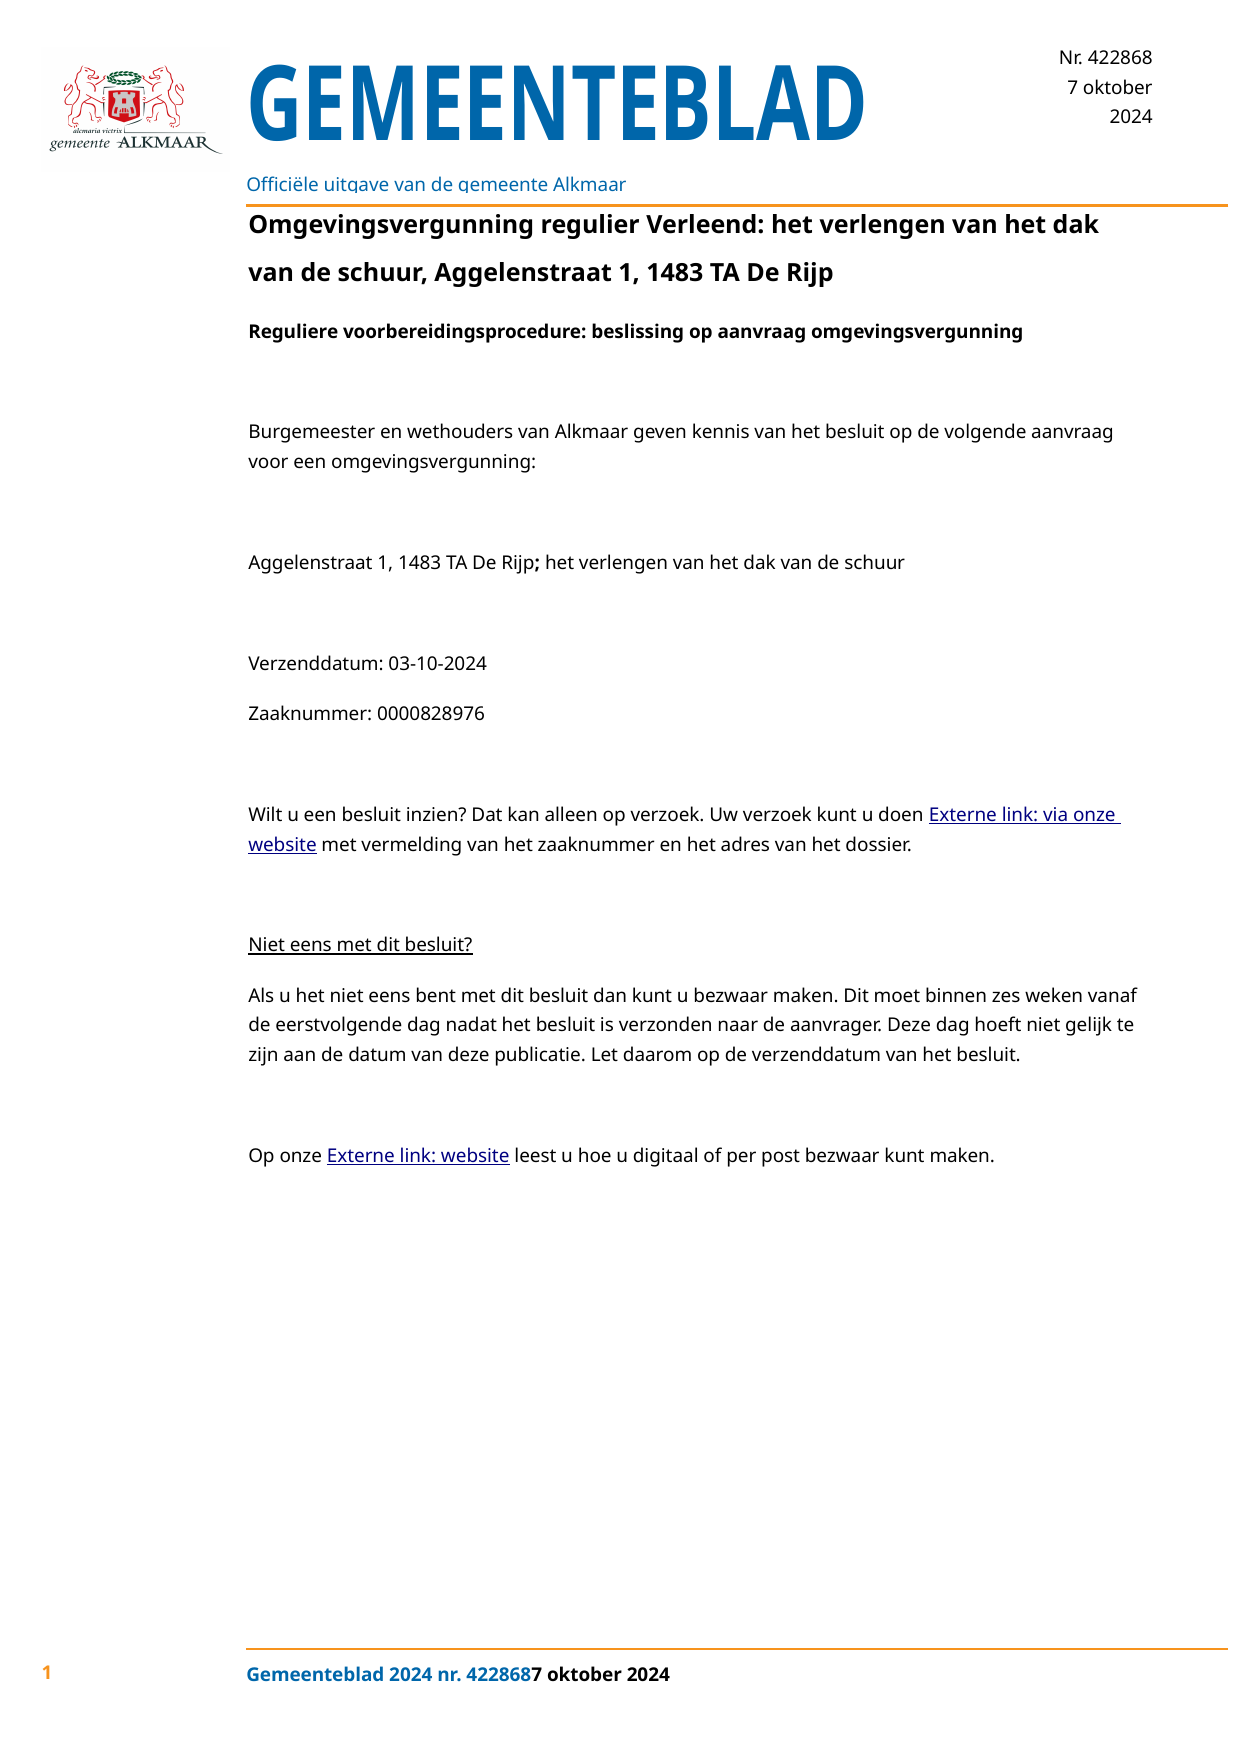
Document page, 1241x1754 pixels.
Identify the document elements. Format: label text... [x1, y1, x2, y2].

text Aggelenstraat 1, 1483 TA De Rijp; het verlengen van het dak van de schuur [248, 549, 1152, 575]
text Als u het niet eens bent met dit besluit dan kunt u bezwaar maken. Dit moet binnen zes weken vanaf de eerstvolgende dag nadat het besluit is verzonden naar de aanvrager. Deze dag hoeft niet gelijk te zijn aan de datum van deze publicatie. Let daarom op de verzenddatum van het besluit. [248, 982, 1152, 1067]
text Op onze Externe link: website leest u hoe u digitaal of per post bezwaar kunt maken. [248, 1142, 1152, 1168]
text Zaaknummer: 0000828976 [248, 700, 1152, 726]
text Omgevingsvergunning regulier Verleend: het verlengen van het dak van de schuur, Aggelenstraat 1, 1483 TA De Rijp [248, 207, 1152, 288]
text Wilt u een besluit inzien? Dat kan alleen op verzoek. Uw verzoek kunt u doen Externe link: via onze website met vermelding van het zaaknummer en het adres van het dossier. [248, 801, 1152, 857]
text Niet eens met dit besluit? [248, 932, 1152, 957]
text Burgemeester en wethouders van Alkmaar geven kennis van het besluit op de volgende aanvraag voor een omgevingsvergunning: [248, 419, 1152, 474]
picture [41, 47, 231, 172]
text Reguliere voorbereidingsprocedure: beslissing op aanvraag omgevingsvergunning [248, 318, 1152, 344]
text Verzenddatum: 03-10-2024 [248, 650, 1152, 676]
